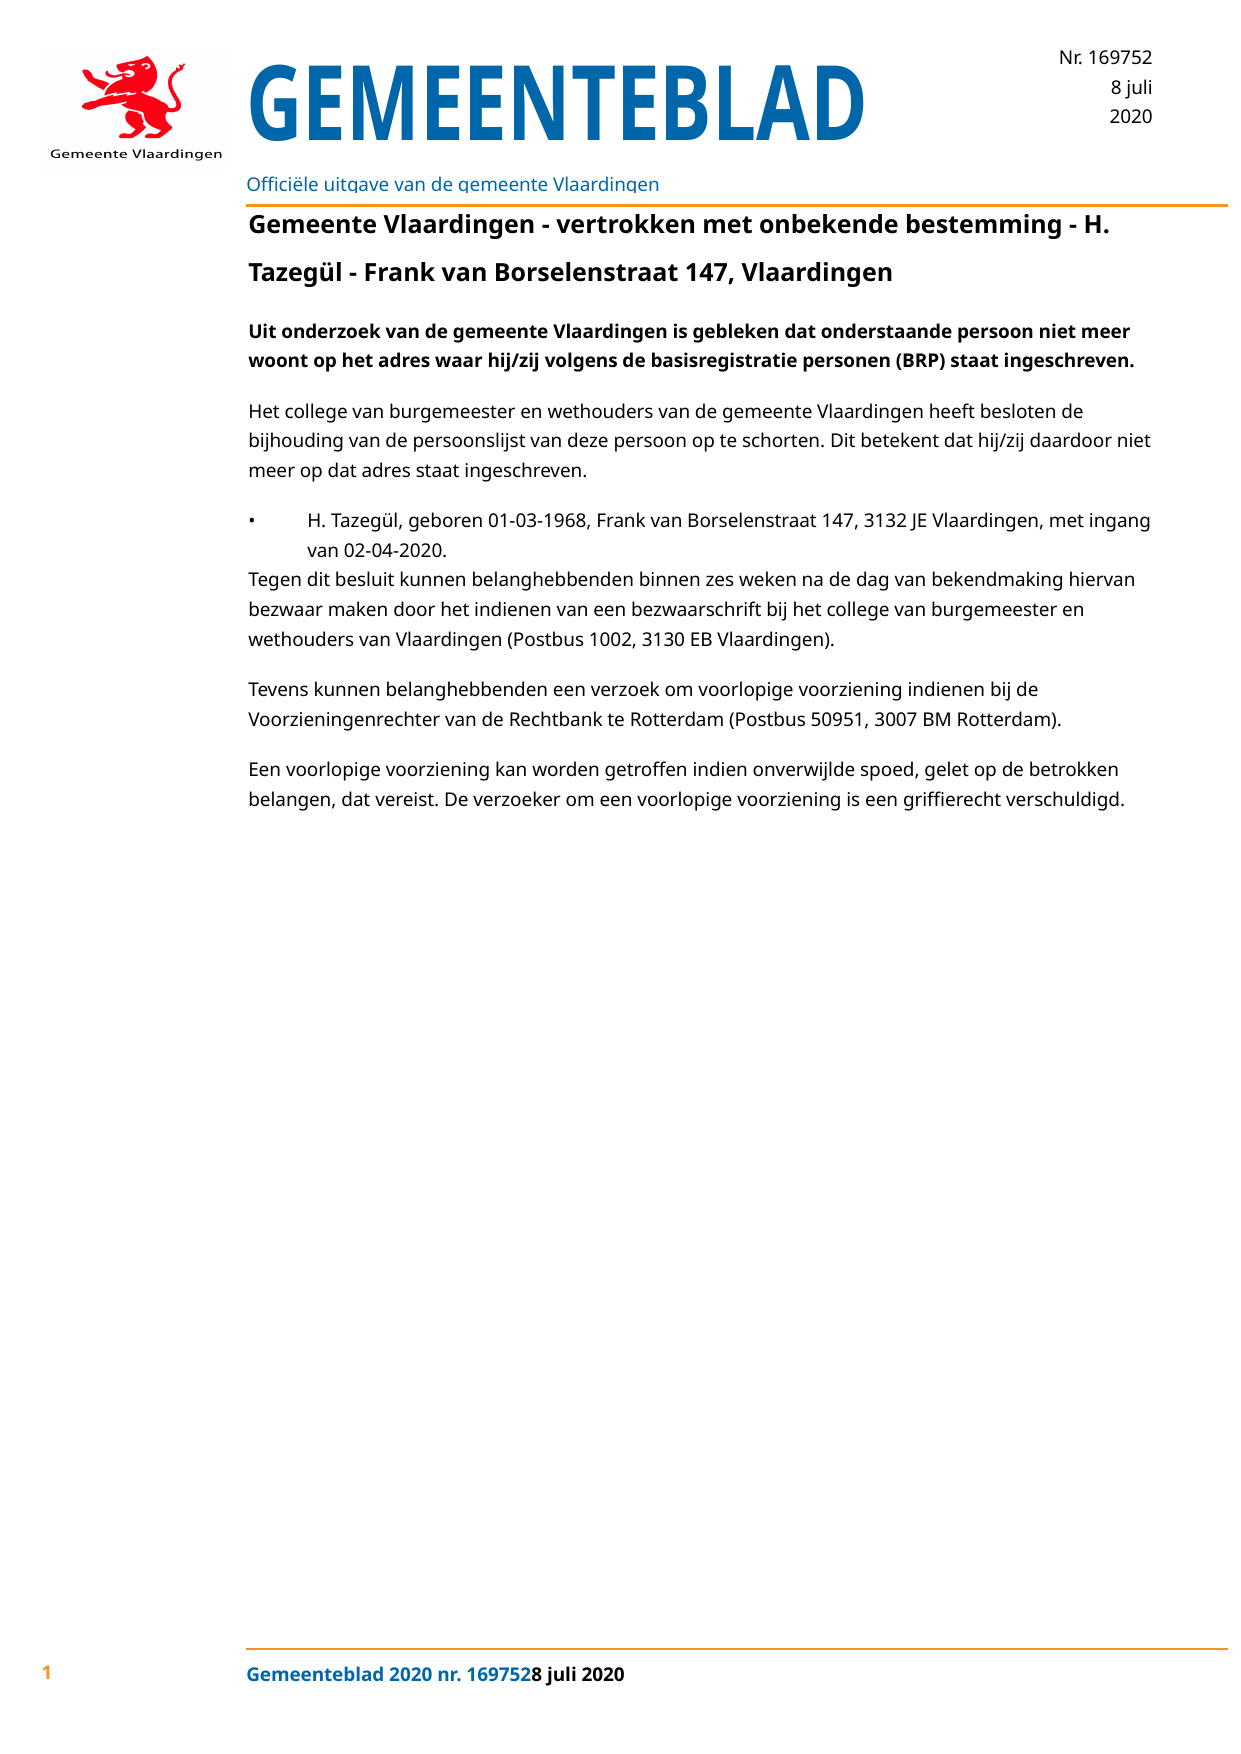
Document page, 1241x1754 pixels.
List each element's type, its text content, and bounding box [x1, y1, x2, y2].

text Gemeente Vlaardingen - vertrokken met onbekende bestemming - H. Tazegül - Frank van Borselenstraat 147, Vlaardingen [248, 207, 1152, 288]
text Tevens kunnen belanghebbenden een verzoek om voorlopige voorziening indienen bij de Voorzieningenrechter van de Rechtbank te Rotterdam (Postbus 50951, 3007 BM Rotterdam). [248, 676, 1152, 732]
text Tegen dit besluit kunnen belanghebbenden binnen zes weken na de dag van bekendmaking hiervan bezwaar maken door het indienen van een bezwaarschrift bij het college van burgemeester en wethouders van Vlaardingen (Postbus 1002, 3130 EB Vlaardingen). [248, 567, 1152, 652]
text Een voorlopige voorziening kan worden getroffen indien onverwijlde spoed, gelet op de betrokken belangen, dat vereist. De verzoeker om een voorlopige voorziening is een griffierecht verschuldigd. [248, 756, 1152, 812]
list H. Tazegül, geboren 01-03-1968, Frank van Borselenstraat 147, 3132 JE Vlaardingen, met ingang van 02-04-2020. [248, 507, 1152, 563]
picture [41, 47, 231, 172]
text Uit onderzoek van de gemeente Vlaardingen is gebleken dat onderstaande persoon niet meer woont op het adres waar hij/zij volgens de basisregistratie personen (BRP) staat ingeschreven. [248, 318, 1152, 373]
text Het college van burgemeester en wethouders van de gemeente Vlaardingen heeft besloten de bijhouding van de persoonslijst van deze persoon op te schorten. Dit betekent dat hij/zij daardoor niet meer op dat adres staat ingeschreven. [248, 398, 1152, 483]
